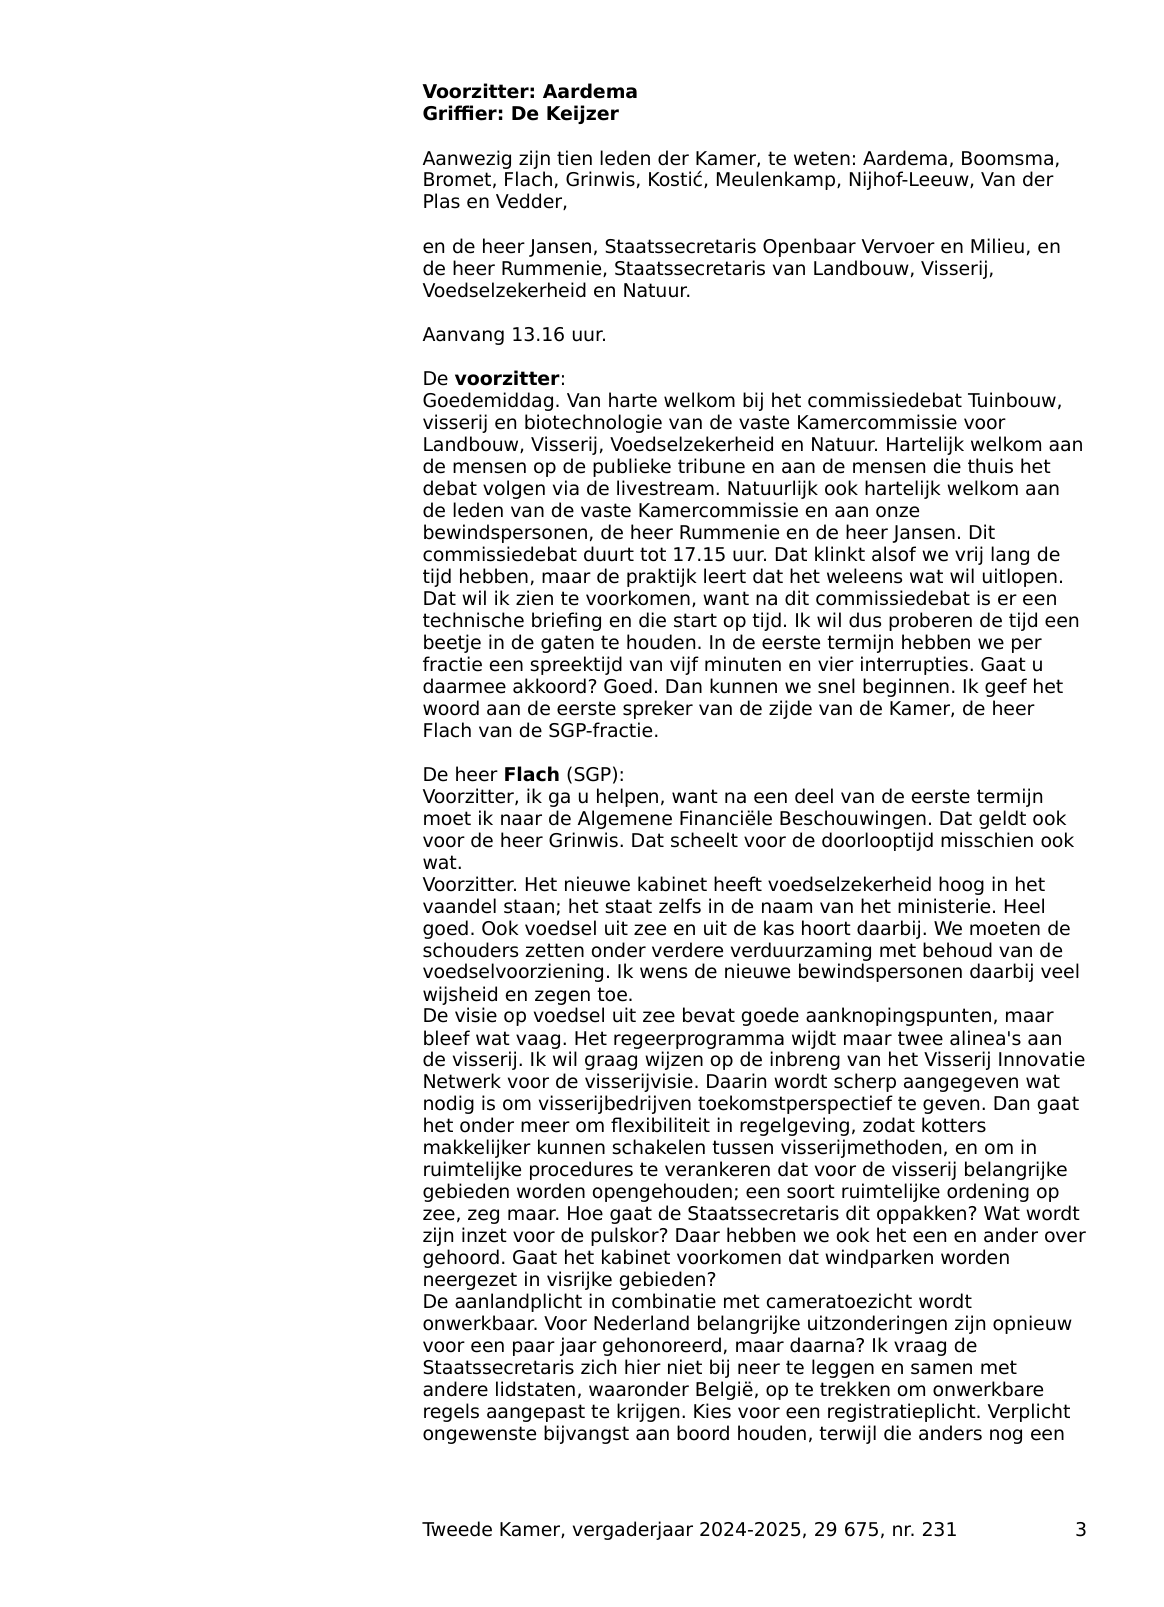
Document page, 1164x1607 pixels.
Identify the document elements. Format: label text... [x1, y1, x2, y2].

text Voorzitter: Aardema [422, 81, 1087, 103]
text en de heer Jansen, Staatssecretaris Openbaar Vervoer en Milieu, en de heer Rummenie, Staatssecretaris van Landbouw, Visserij, Voedselzekerheid en Natuur. [422, 236, 1087, 301]
text Aanwezig zijn tien leden der Kamer, te weten: Aardema, Boomsma, Bromet, Flach, Grinwis, Kostić, Meulenkamp, Nijhof-Leeuw, Van der Plas en Vedder, [422, 147, 1087, 213]
text Griffier: De Keijzer [422, 103, 1087, 125]
text Goedemiddag. Van harte welkom bij het commissiedebat Tuinbouw, visserij en biotechnologie van de vaste Kamercommissie voor Landbouw, Visserij, Voedselzekerheid en Natuur. Hartelijk welkom aan de mensen op de publieke tribune en aan de mensen die thuis het debat volgen via de livestream. Natuurlijk ook hartelijk welkom aan de leden van de vaste Kamercommissie en aan onze bewindspersonen, de heer Rummenie en de heer Jansen. Dit commissiedebat duurt tot 17.15 uur. Dat klinkt alsof we vrij lang de tijd hebben, maar de praktijk leert dat het weleens wat wil uitlopen. Dat wil ik zien te voorkomen, want na dit commissiedebat is er een technische briefing en die start op tijd. Ik wil dus proberen de tijd een beetje in de gaten te houden. In de eerste termijn hebben we per fractie een spreektijd van vijf minuten en vier interrupties. Gaat u daarmee akkoord? Goed. Dan kunnen we snel beginnen. Ik geef het woord aan de eerste spreker van de zijde van de Kamer, de heer Flach van de SGP-fractie. [422, 390, 1087, 741]
text De voorzitter: [422, 368, 1087, 390]
text Voorzitter. Het nieuwe kabinet heeft voedselzekerheid hoog in het vaandel staan; het staat zelfs in de naam van het ministerie. Heel goed. Ook voedsel uit zee en uit de kas hoort daarbij. We moeten de schouders zetten onder verdere verduurzaming met behoud van de voedselvoorziening. Ik wens de nieuwe bewindspersonen daarbij veel wijsheid en zegen toe. [422, 873, 1087, 1005]
text Voorzitter, ik ga u helpen, want na een deel van de eerste termijn moet ik naar de Algemene Financiële Beschouwingen. Dat geldt ook voor de heer Grinwis. Dat scheelt voor de doorlooptijd misschien ook wat. [422, 786, 1087, 873]
text De visie op voedsel uit zee bevat goede aanknopingspunten, maar bleef wat vaag. Het regeerprogramma wijdt maar twee alinea's aan de visserij. Ik wil graag wijzen op de inbreng van het Visserij Innovatie Netwerk voor de visserijvisie. Daarin wordt scherp aangegeven wat nodig is om visserijbedrijven toekomstperspectief te geven. Dan gaat het onder meer om flexibiliteit in regelgeving, zodat kotters makkelijker kunnen schakelen tussen visserijmethoden, en om in ruimtelijke procedures te verankeren dat voor de visserij belangrijke gebieden worden opengehouden; een soort ruimtelijke ordening op zee, zeg maar. Hoe gaat de Staatssecretaris dit oppakken? Wat wordt zijn inzet voor de pulskor? Daar hebben we ook het een en ander over gehoord. Gaat het kabinet voorkomen dat windparken worden neergezet in visrijke gebieden? [422, 1005, 1087, 1291]
text De aanlandplicht in combinatie met cameratoezicht wordt onwerkbaar. Voor Nederland belangrijke uitzonderingen zijn opnieuw voor een paar jaar gehonoreerd, maar daarna? Ik vraag de Staatssecretaris zich hier niet bij neer te leggen en samen met andere lidstaten, waaronder België, op te trekken om onwerkbare regels aangepast te krijgen. Kies voor een registratieplicht. Verplicht ongewenste bijvangst aan boord houden, terwijl die anders nog een [422, 1291, 1087, 1445]
text De heer Flach (SGP): [422, 764, 1087, 786]
text Aanvang 13.16 uur. [422, 324, 1087, 346]
